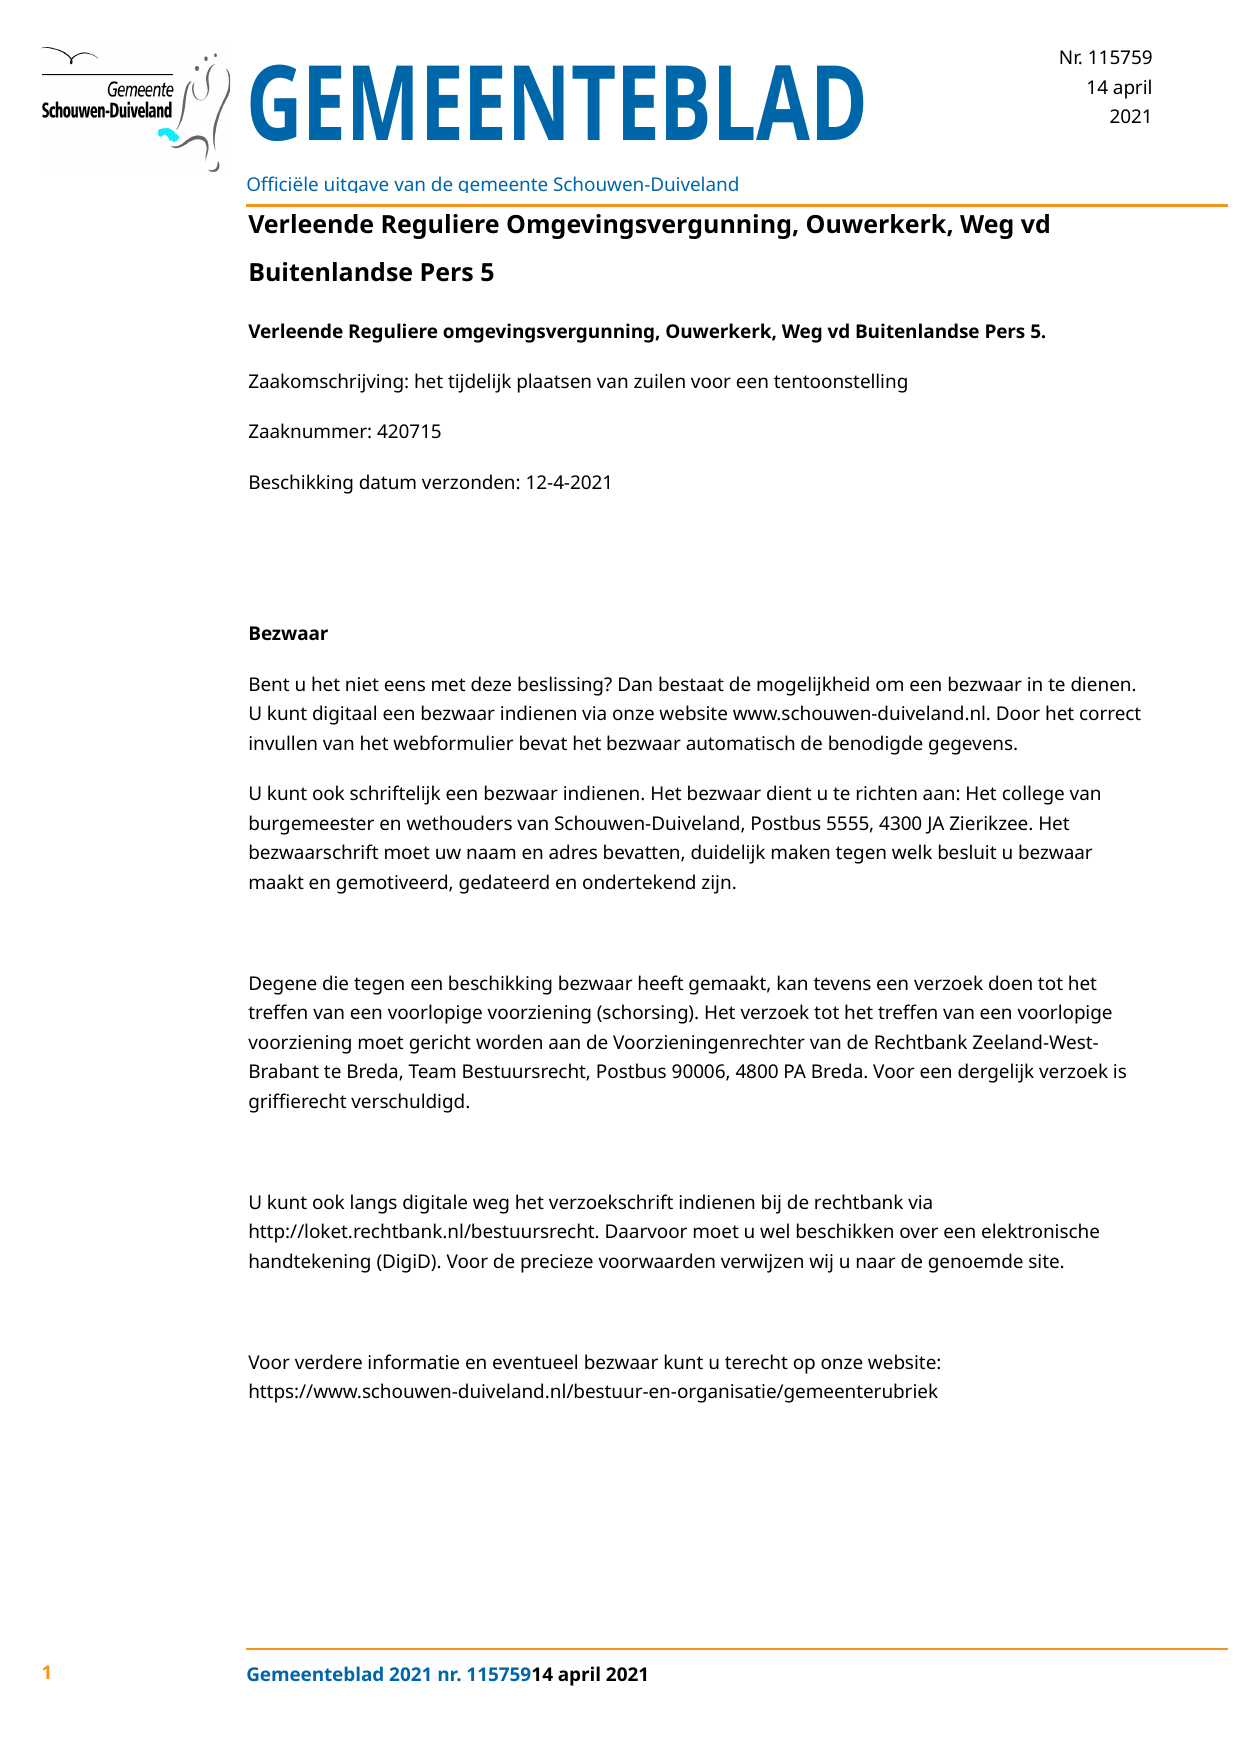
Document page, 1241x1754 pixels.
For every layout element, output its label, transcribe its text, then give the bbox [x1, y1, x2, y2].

text Zaakomschrijving: het tijdelijk plaatsen van zuilen voor een tentoonstelling [248, 368, 1152, 394]
text Verleende Reguliere Omgevingsvergunning, Ouwerkerk, Weg vd Buitenlandse Pers 5 [248, 207, 1152, 288]
text Degene die tegen een beschikking bezwaar heeft gemaakt, kan tevens een verzoek doen tot het treffen van een voorlopige voorziening (schorsing). Het verzoek tot het treffen van een voorlopige voorziening moet gericht worden aan de Voorzieningenrechter van de Rechtbank Zeeland-West-Brabant te Breda, Team Bestuursrecht, Postbus 90006, 4800 PA Breda. Voor een dergelijk verzoek is griffierecht verschuldigd. [248, 970, 1152, 1114]
picture [41, 47, 231, 172]
text Verleende Reguliere omgevingsvergunning, Ouwerkerk, Weg vd Buitenlandse Pers 5. [248, 318, 1152, 344]
text Bent u het niet eens met deze beslissing? Dan bestaat de mogelijkheid om een bezwaar in te dienen. U kunt digitaal een bezwaar indienen via onze website www.schouwen-duiveland.nl. Door het correct invullen van het webformulier bevat het bezwaar automatisch de benodigde gegevens. [248, 671, 1152, 756]
text Bezwaar [248, 620, 1152, 646]
text Beschikking datum verzonden: 12-4-2021 [248, 469, 1152, 495]
text U kunt ook schriftelijk een bezwaar indienen. Het bezwaar dient u te richten aan: Het college van burgemeester en wethouders van Schouwen-Duiveland, Postbus 5555, 4300 JA Zierikzee. Het bezwaarschrift moet uw naam en adres bevatten, duidelijk maken tegen welk besluit u bezwaar maakt en gemotiveerd, gedateerd en ondertekend zijn. [248, 780, 1152, 895]
text Voor verdere informatie en eventueel bezwaar kunt u terecht op onze website: https://www.schouwen-duiveland.nl/bestuur-en-organisatie/gemeenterubriek [248, 1349, 1152, 1404]
text Zaaknummer: 420715 [248, 419, 1152, 444]
text U kunt ook langs digitale weg het verzoekschrift indienen bij de rechtbank via http://loket.rechtbank.nl/bestuursrecht. Daarvoor moet u wel beschikken over een elektronische handtekening (DigiD). Voor de precieze voorwaarden verwijzen wij u naar de genoemde site. [248, 1189, 1152, 1274]
